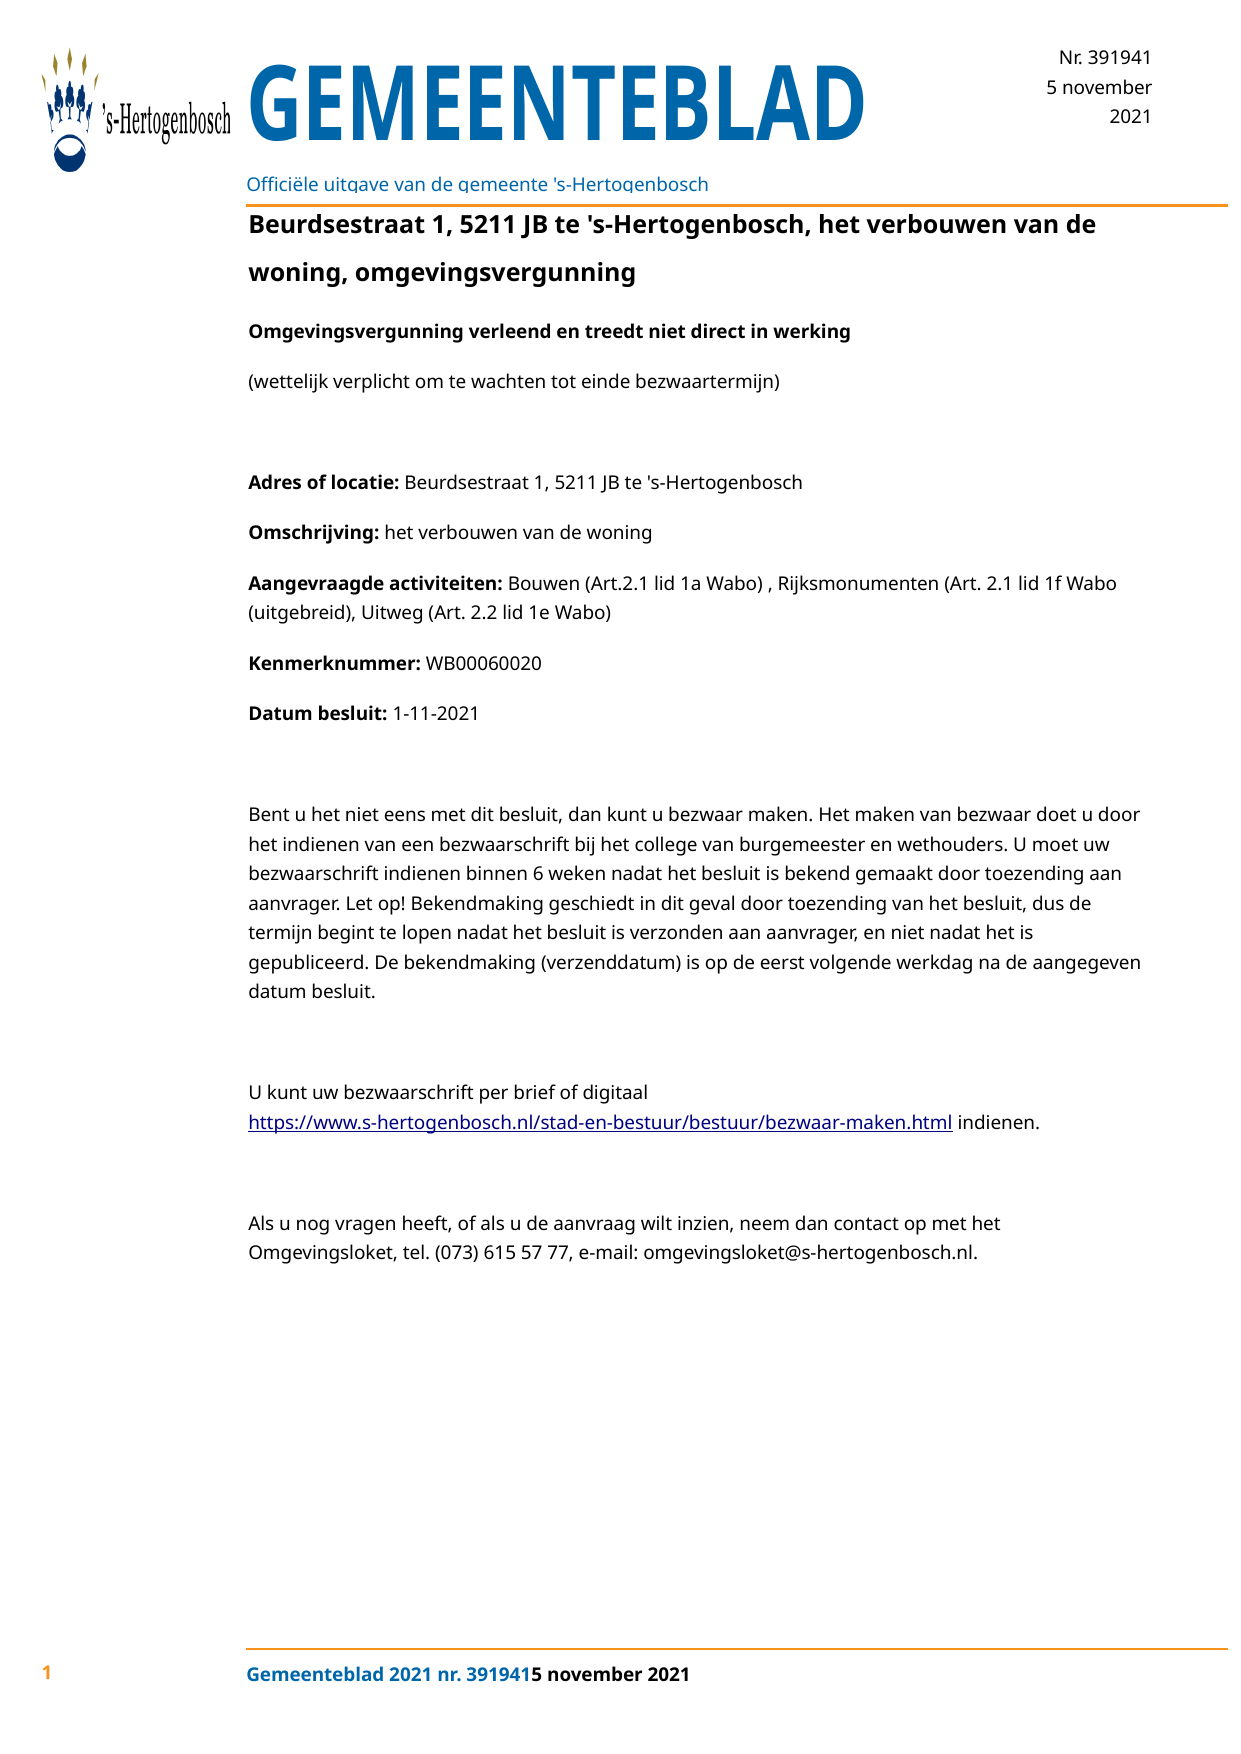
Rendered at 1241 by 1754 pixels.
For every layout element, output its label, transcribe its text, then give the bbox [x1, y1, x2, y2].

text (wettelijk verplicht om te wachten tot einde bezwaartermijn) [248, 368, 1152, 394]
text Kenmerknummer: WB00060020 [248, 650, 1152, 676]
text Aangevraagde activiteiten: Bouwen (Art.2.1 lid 1a Wabo) , Rijksmonumenten (Art. 2.1 lid 1f Wabo (uitgebreid), Uitweg (Art. 2.2 lid 1e Wabo) [248, 570, 1152, 625]
picture [41, 47, 231, 172]
text Beurdsestraat 1, 5211 JB te 's-Hertogenbosch, het verbouwen van de woning, omgevingsvergunning [248, 207, 1152, 288]
text Omschrijving: het verbouwen van de woning [248, 519, 1152, 545]
text U kunt uw bezwaarschrift per brief of digitaal https://www.s-hertogenbosch.nl/stad-en-bestuur/bestuur/bezwaar-maken.html indienen. [248, 1079, 1152, 1135]
text Als u nog vragen heeft, of als u de aanvraag wilt inzien, neem dan contact op met het Omgevingsloket, tel. (073) 615 57 77, e-mail: omgevingsloket@s-hertogenbosch.nl. [248, 1210, 1152, 1265]
text Omgevingsvergunning verleend en treedt niet direct in werking [248, 318, 1152, 344]
text Bent u het niet eens met dit besluit, dan kunt u bezwaar maken. Het maken van bezwaar doet u door het indienen van een bezwaarschrift bij het college van burgemeester en wethouders. U moet uw bezwaarschrift indienen binnen 6 weken nadat het besluit is bekend gemaakt door toezending aan aanvrager. Let op! Bekendmaking geschiedt in dit geval door toezending van het besluit, dus de termijn begint te lopen nadat het besluit is verzonden aan aanvrager, en niet nadat het is gepubliceerd. De bekendmaking (verzenddatum) is op de eerst volgende werkdag na de aangegeven datum besluit. [248, 801, 1152, 1004]
text Datum besluit: 1-11-2021 [248, 700, 1152, 726]
text Adres of locatie: Beurdsestraat 1, 5211 JB te 's-Hertogenbosch [248, 469, 1152, 495]
